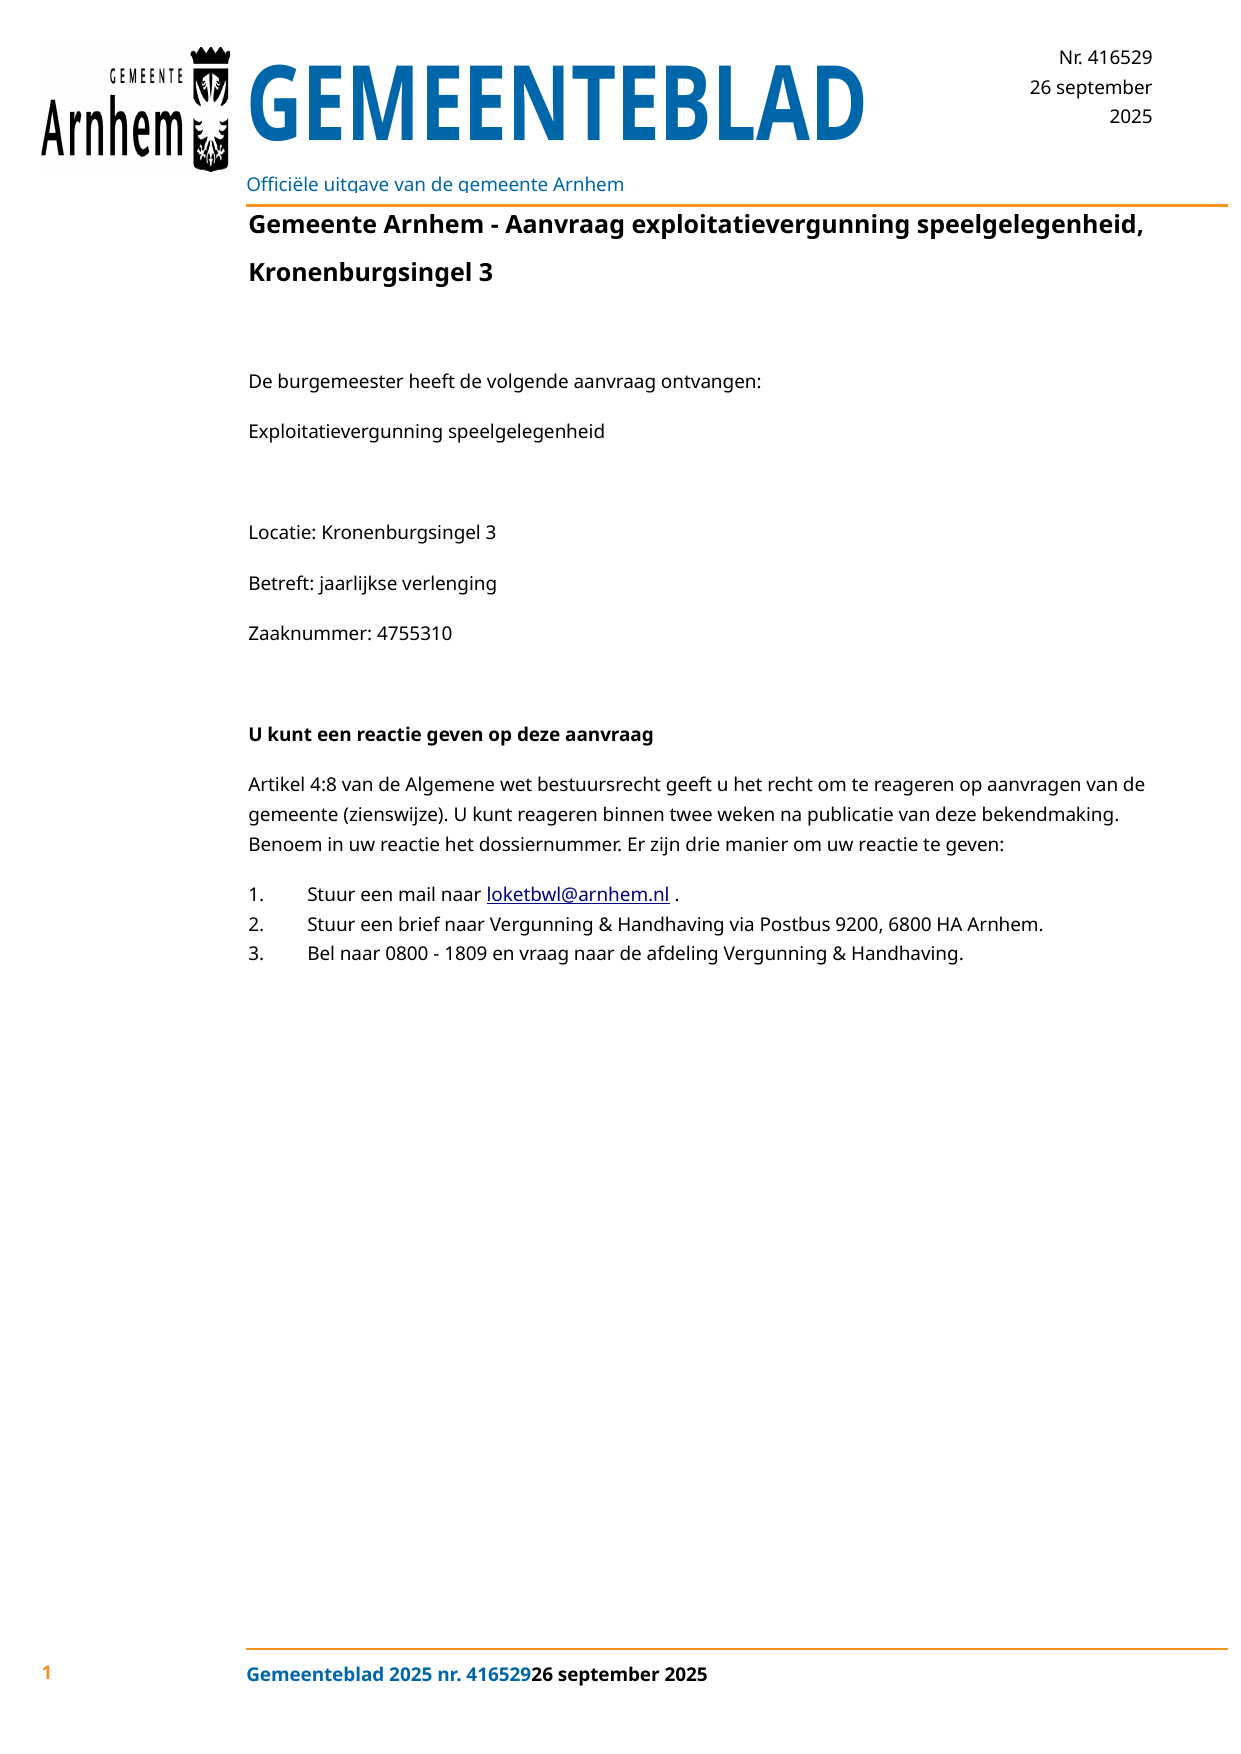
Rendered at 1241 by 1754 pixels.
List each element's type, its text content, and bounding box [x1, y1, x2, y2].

text Exploitatievergunning speelgelegenheid [248, 419, 1152, 444]
text Locatie: Kronenburgsingel 3 [248, 519, 1152, 545]
text De burgemeester heeft de volgende aanvraag ontvangen: [248, 368, 1152, 394]
list Stuur een brief naar Vergunning & Handhaving via Postbus 9200, 6800 HA Arnhem. [248, 911, 1152, 937]
text U kunt een reactie geven op deze aanvraag [248, 721, 1152, 747]
list Stuur een mail naar loketbwl@arnhem.nl . [248, 881, 1152, 907]
text Artikel 4:8 van de Algemene wet bestuursrecht geeft u het recht om te reageren op aanvragen van de gemeente (zienswijze). U kunt reageren binnen twee weken na publicatie van deze bekendmaking. Benoem in uw reactie het dossiernummer. Er zijn drie manier om uw reactie te geven: [248, 772, 1152, 857]
list Bel naar 0800 - 1809 en vraag naar de afdeling Vergunning & Handhaving. [248, 940, 1152, 966]
text Betreft: jaarlijkse verlenging [248, 570, 1152, 596]
text Gemeente Arnhem - Aanvraag exploitatievergunning speelgelegenheid, Kronenburgsingel 3 [248, 207, 1152, 288]
text Zaaknummer: 4755310 [248, 620, 1152, 646]
picture [41, 47, 231, 172]
